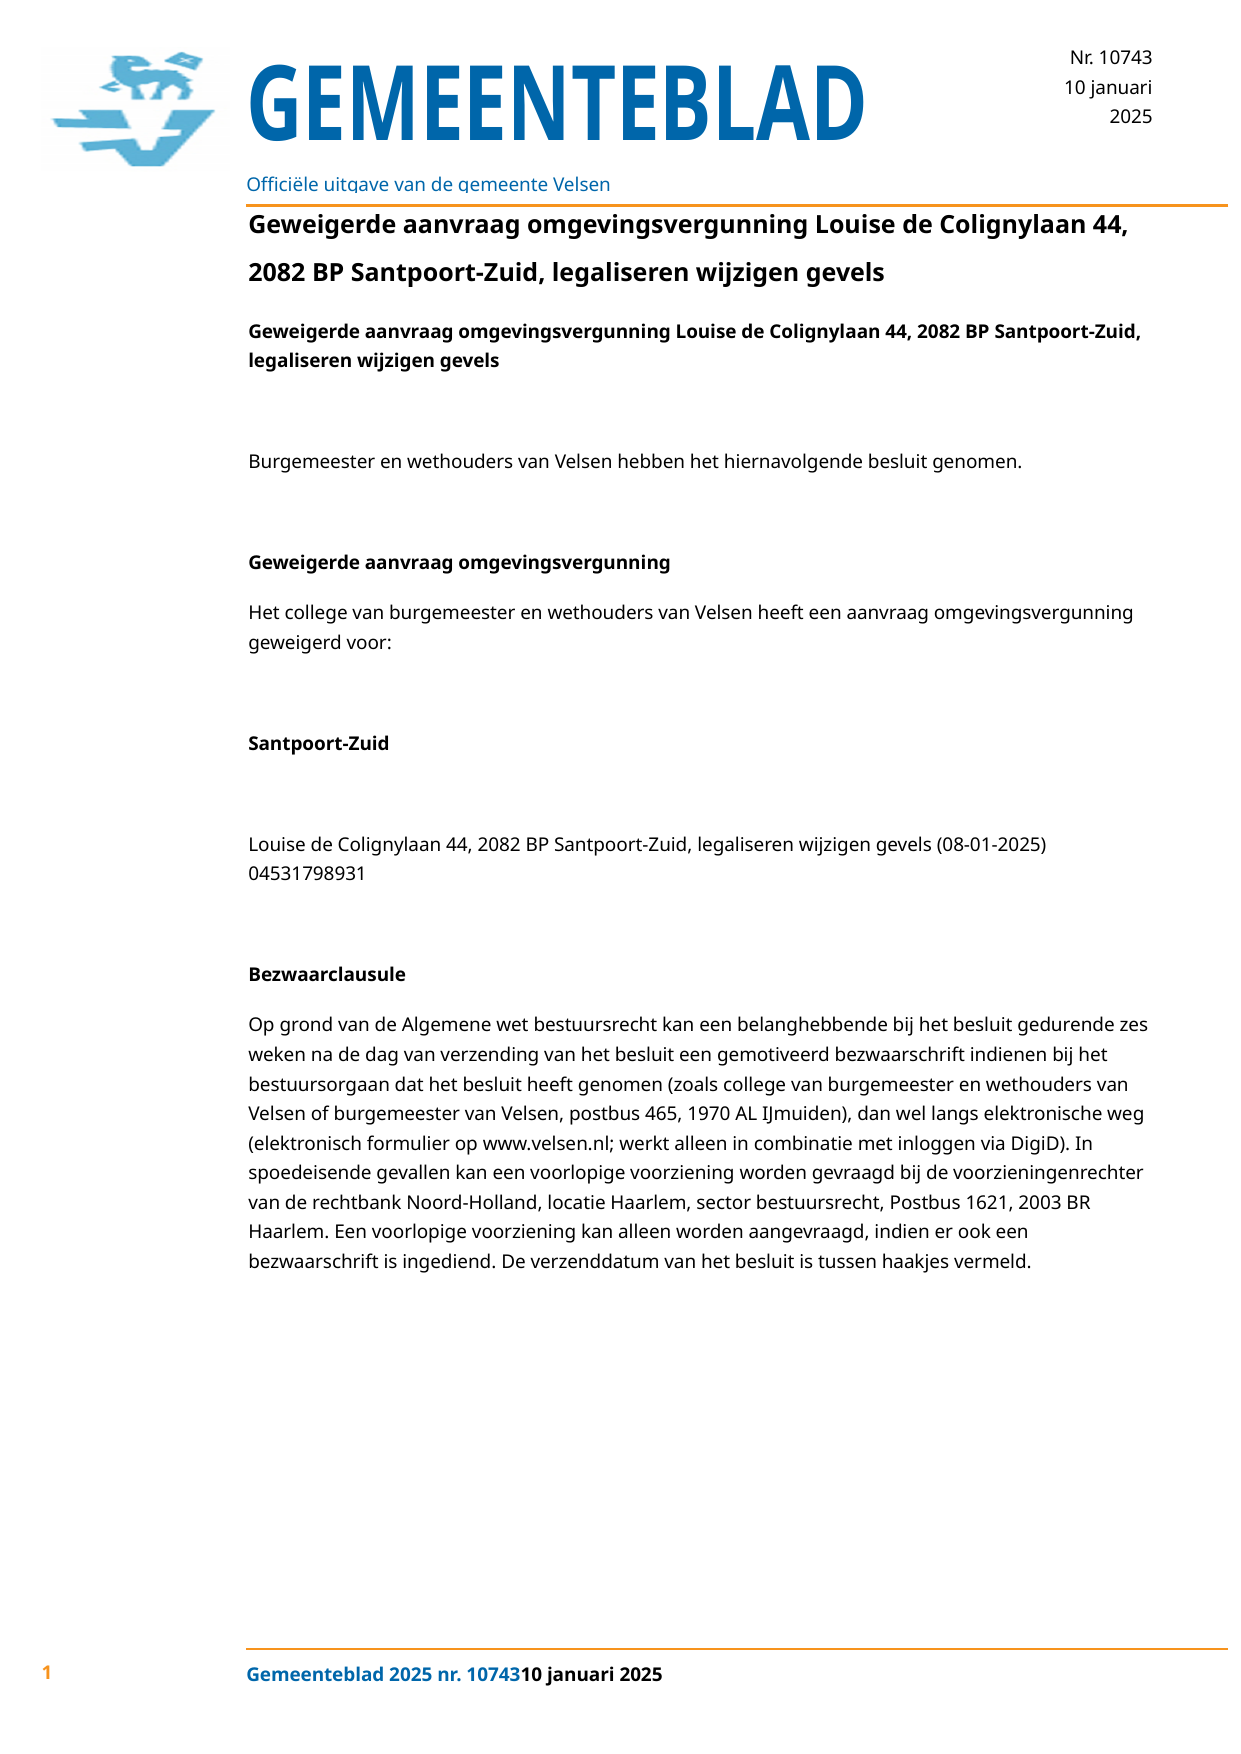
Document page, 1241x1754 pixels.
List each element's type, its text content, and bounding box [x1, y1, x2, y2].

text Geweigerde aanvraag omgevingsvergunning Louise de Colignylaan 44, 2082 BP Santpoort-Zuid, legaliseren wijzigen gevels [248, 207, 1152, 288]
text Het college van burgemeester en wethouders van Velsen heeft een aanvraag omgevingsvergunning geweigerd voor: [248, 599, 1152, 655]
text Bezwaarclausule [248, 961, 1152, 987]
text Santpoort-Zuid [248, 730, 1152, 756]
text Burgemeester en wethouders van Velsen hebben het hiernavolgende besluit genomen. [248, 448, 1152, 474]
text Op grond van de Algemene wet bestuursrecht kan een belanghebbende bij het besluit gedurende zes weken na de dag van verzending van het besluit een gemotiveerd bezwaarschrift indienen bij het bestuursorgaan dat het besluit heeft genomen (zoals college van burgemeester en wethouders van Velsen of burgemeester van Velsen, postbus 465, 1970 AL IJmuiden), dan wel langs elektronische weg (elektronisch formulier op www.velsen.nl; werkt alleen in combinatie met inloggen via DigiD). In spoedeisende gevallen kan een voorlopige voorziening worden gevraagd bij de voorzieningenrechter van de rechtbank Noord-Holland, locatie Haarlem, sector bestuursrecht, Postbus 1621, 2003 BR Haarlem. Een voorlopige voorziening kan alleen worden aangevraagd, indien er ook een bezwaarschrift is ingediend. De verzenddatum van het besluit is tussen haakjes vermeld. [248, 1012, 1152, 1274]
picture [41, 47, 231, 172]
text Geweigerde aanvraag omgevingsvergunning Louise de Colignylaan 44, 2082 BP Santpoort-Zuid, legaliseren wijzigen gevels [248, 318, 1152, 373]
text Louise de Colignylaan 44, 2082 BP Santpoort-Zuid, legaliseren wijzigen gevels (08-01-2025) 04531798931 [248, 831, 1152, 886]
text Geweigerde aanvraag omgevingsvergunning [248, 549, 1152, 575]
